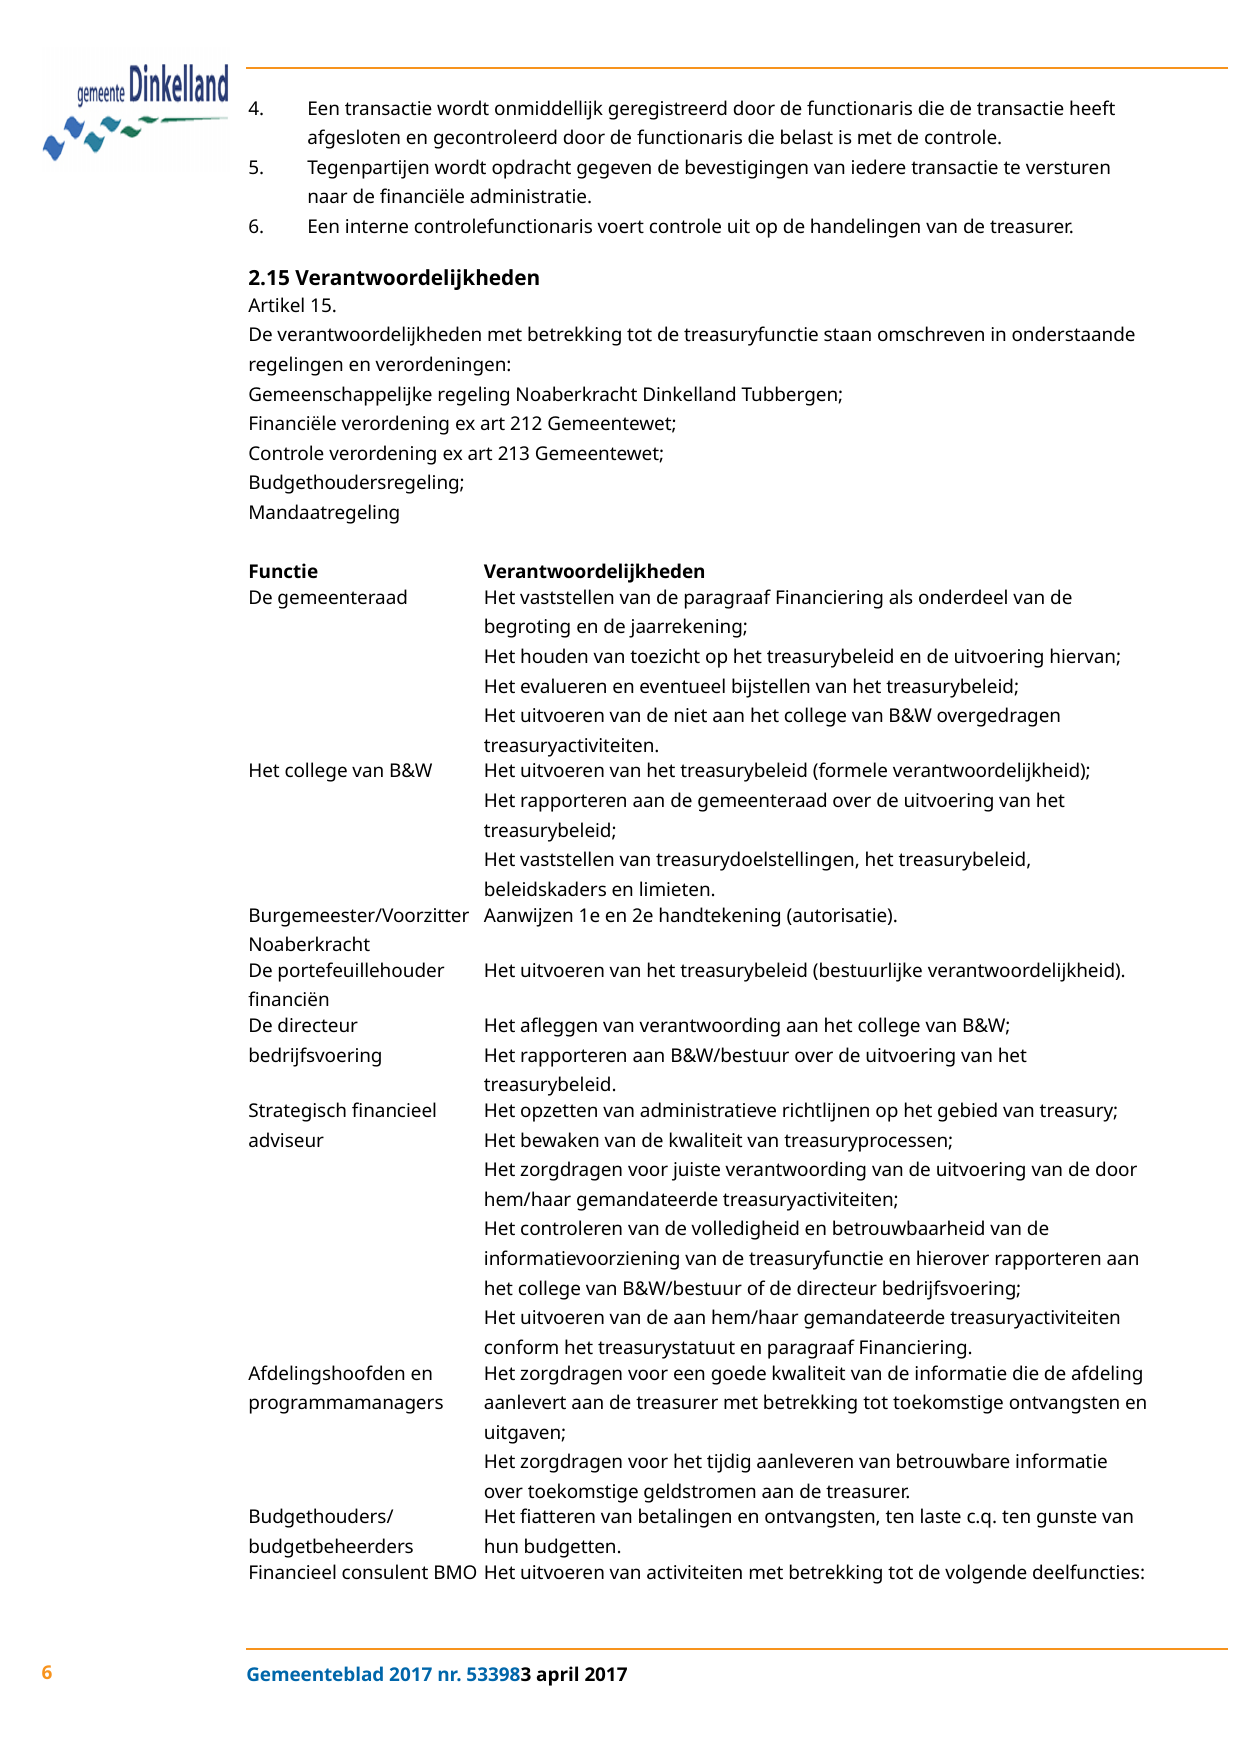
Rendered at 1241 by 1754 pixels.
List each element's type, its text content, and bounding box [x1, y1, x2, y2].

table_cell Budgethouders/ budgetbeheerders [248, 1504, 484, 1559]
table_cell Aanwijzen 1e en 2e handtekening (autorisatie). [484, 902, 1152, 957]
list Een interne controlefunctionaris voert controle uit op de handelingen van de treasurer. [248, 213, 1152, 239]
picture [41, 47, 231, 172]
table_header Functie [248, 558, 484, 584]
table_cell Afdelingshoofden en programmamanagers [248, 1360, 484, 1504]
table_header Verantwoordelijkheden [484, 558, 1152, 584]
table_cell Strategisch financieel adviseur [248, 1097, 484, 1360]
table_cell Het opzetten van administratieve richtlijnen op het gebied van treasury; Het bewaken van de kwaliteit van treasuryprocessen; Het zorgdragen voor juiste verantwoording van de uitvoering van de door hem/haar gemandateerde treasuryactiviteiten; Het controleren van de volledigheid en betrouwbaarheid van de informatievoorziening van de treasuryfunctie en hierover rapporteren aan het college van B&W/bestuur of de directeur bedrijfsvoering; Het uitvoeren van de aan hem/haar gemandateerde treasuryactiviteiten conform het treasurystatuut en paragraaf Financiering. [484, 1097, 1152, 1360]
table_cell Het afleggen van verantwoording aan het college van B&W; Het rapporteren aan B&W/bestuur over de uitvoering van het treasurybeleid. [484, 1013, 1152, 1097]
text De verantwoordelijkheden met betrekking tot de treasuryfunctie staan omschreven in onderstaande regelingen en verordeningen: [248, 322, 1152, 377]
text Mandaatregeling [248, 499, 1152, 525]
table_cell De directeur bedrijfsvoering [248, 1013, 484, 1097]
list Tegenpartijen wordt opdracht gegeven de bevestigingen van iedere transactie te versturen naar de financiële administratie. [248, 154, 1152, 209]
table_cell Het fiatteren van betalingen en ontvangsten, ten laste c.q. ten gunste van hun budgetten. [484, 1504, 1152, 1559]
table_cell De gemeenteraad [248, 584, 484, 758]
list Een transactie wordt onmiddellijk geregistreerd door de functionaris die de transactie heeft afgesloten en gecontroleerd door de functionaris die belast is met de controle. [248, 95, 1152, 150]
table_cell Het uitvoeren van het treasurybeleid (bestuurlijke verantwoordelijkheid). [484, 957, 1152, 1012]
table_cell Het college van B&W [248, 758, 484, 902]
table_cell Het vaststellen van de paragraaf Financiering als onderdeel van de begroting en de jaarrekening; Het houden van toezicht op het treasurybeleid en de uitvoering hiervan; Het evalueren en eventueel bijstellen van het treasurybeleid; Het uitvoeren van de niet aan het college van B&W overgedragen treasuryactiviteiten. [484, 584, 1152, 758]
table_cell Het uitvoeren van het treasurybeleid (formele verantwoordelijkheid); Het rapporteren aan de gemeenteraad over de uitvoering van het treasurybeleid; Het vaststellen van treasurydoelstellingen, het treasurybeleid, beleidskaders en limieten. [484, 758, 1152, 902]
text 2.15 Verantwoordelijkheden [248, 263, 1152, 292]
table_cell Het uitvoeren van activiteiten met betrekking tot de volgende deelfuncties: [484, 1559, 1152, 1585]
text Budgethoudersregeling; [248, 469, 1152, 495]
table_cell Financieel consulent BMO [248, 1559, 484, 1585]
table_cell De portefeuillehouder financiën [248, 957, 484, 1012]
text Artikel 15. [248, 292, 1152, 318]
text Financiële verordening ex art 212 Gemeentewet; [248, 410, 1152, 436]
table_cell Burgemeester/Voorzitter Noaberkracht [248, 902, 484, 957]
table_cell Het zorgdragen voor een goede kwaliteit van de informatie die de afdeling aanlevert aan de treasurer met betrekking tot toekomstige ontvangsten en uitgaven; Het zorgdragen voor het tijdig aanleveren van betrouwbare informatie over toekomstige geldstromen aan de treasurer. [484, 1360, 1152, 1504]
text Controle verordening ex art 213 Gemeentewet; [248, 440, 1152, 466]
text Gemeenschappelijke regeling Noaberkracht Dinkelland Tubbergen; [248, 381, 1152, 406]
